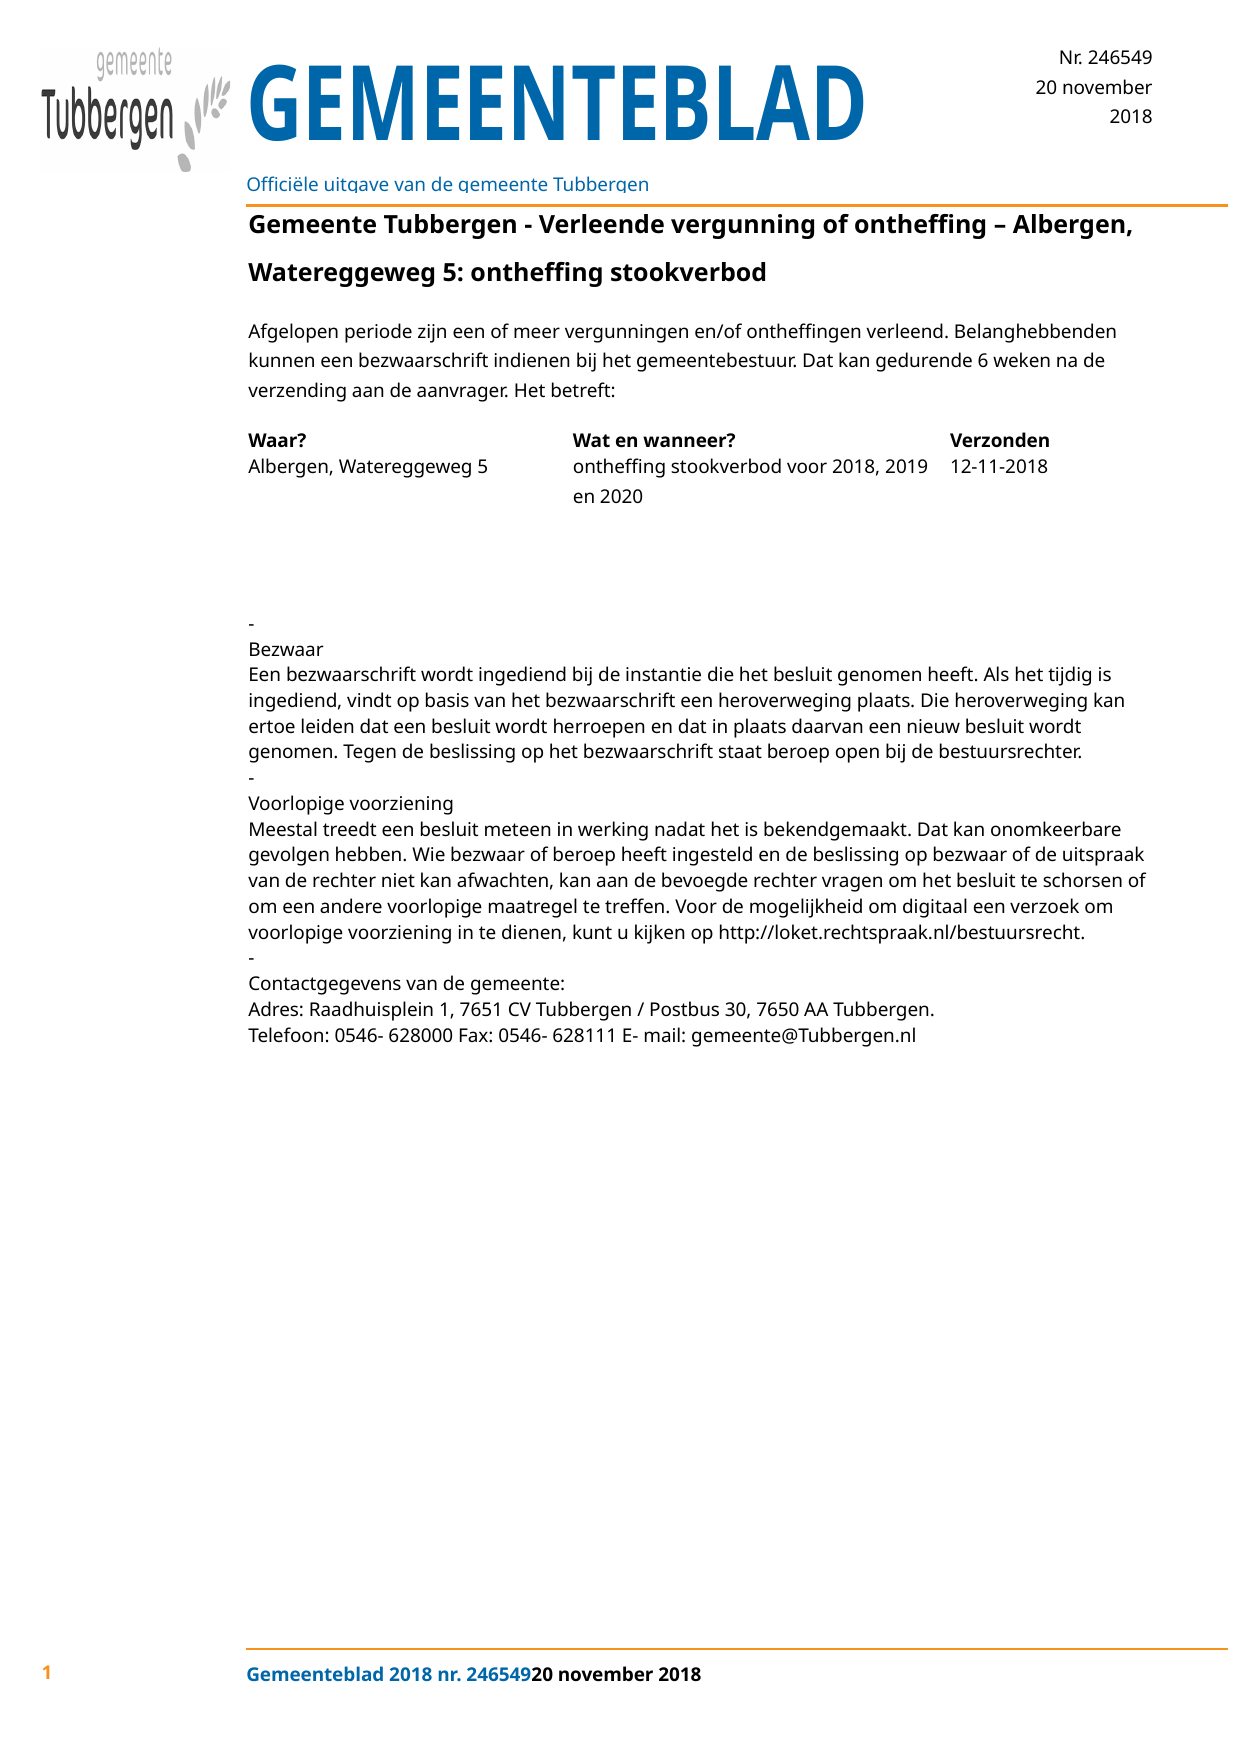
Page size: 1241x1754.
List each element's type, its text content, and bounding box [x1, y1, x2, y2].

text - [248, 764, 1152, 790]
text Voorlopige voorziening [248, 790, 1152, 816]
table_cell Albergen, Watereggeweg 5 [248, 453, 573, 509]
text - [248, 944, 1152, 970]
text Gemeente Tubbergen - Verleende vergunning of ontheffing – Albergen, Watereggeweg 5: ontheffing stookverbod [248, 207, 1152, 288]
text Bezwaar [248, 636, 1152, 662]
text Contactgegevens van de gemeente: [248, 970, 1152, 996]
table_cell 12-11-2018 [950, 453, 1152, 509]
table_header Wat en wanneer? [573, 428, 950, 453]
text Adres: Raadhuisplein 1, 7651 CV Tubbergen / Postbus 30, 7650 AA Tubbergen. [248, 996, 1152, 1022]
text Meestal treedt een besluit meteen in werking nadat het is bekendgemaakt. Dat kan onomkeerbare gevolgen hebben. Wie bezwaar of beroep heeft ingesteld en de beslissing op bezwaar of de uitspraak van de rechter niet kan afwachten, kan aan de bevoegde rechter vragen om het besluit te schorsen of om een andere voorlopige maatregel te treffen. Voor de mogelijkheid om digitaal een verzoek om voorlopige voorziening in te dienen, kunt u kijken op http://loket.rechtspraak.nl/bestuursrecht. [248, 816, 1152, 944]
table_header Waar? [248, 428, 573, 453]
table_header Verzonden [950, 428, 1152, 453]
table_cell ontheffing stookverbod voor 2018, 2019 en 2020 [573, 453, 950, 509]
picture [41, 47, 231, 172]
text Een bezwaarschrift wordt ingediend bij de instantie die het besluit genomen heeft. Als het tijdig is ingediend, vindt op basis van het bezwaarschrift een heroverweging plaats. Die heroverweging kan ertoe leiden dat een besluit wordt herroepen en dat in plaats daarvan een nieuw besluit wordt genomen. Tegen de beslissing op het bezwaarschrift staat beroep open bij de bestuursrechter. [248, 662, 1152, 764]
text - [248, 610, 1152, 636]
text Telefoon: 0546- 628000 Fax: 0546- 628111 E- mail: gemeente@Tubbergen.nl [248, 1022, 1152, 1047]
text Afgelopen periode zijn een of meer vergunningen en/of ontheffingen verleend. Belanghebbenden kunnen een bezwaarschrift indienen bij het gemeentebestuur. Dat kan gedurende 6 weken na de verzending aan de aanvrager. Het betreft: [248, 318, 1152, 403]
